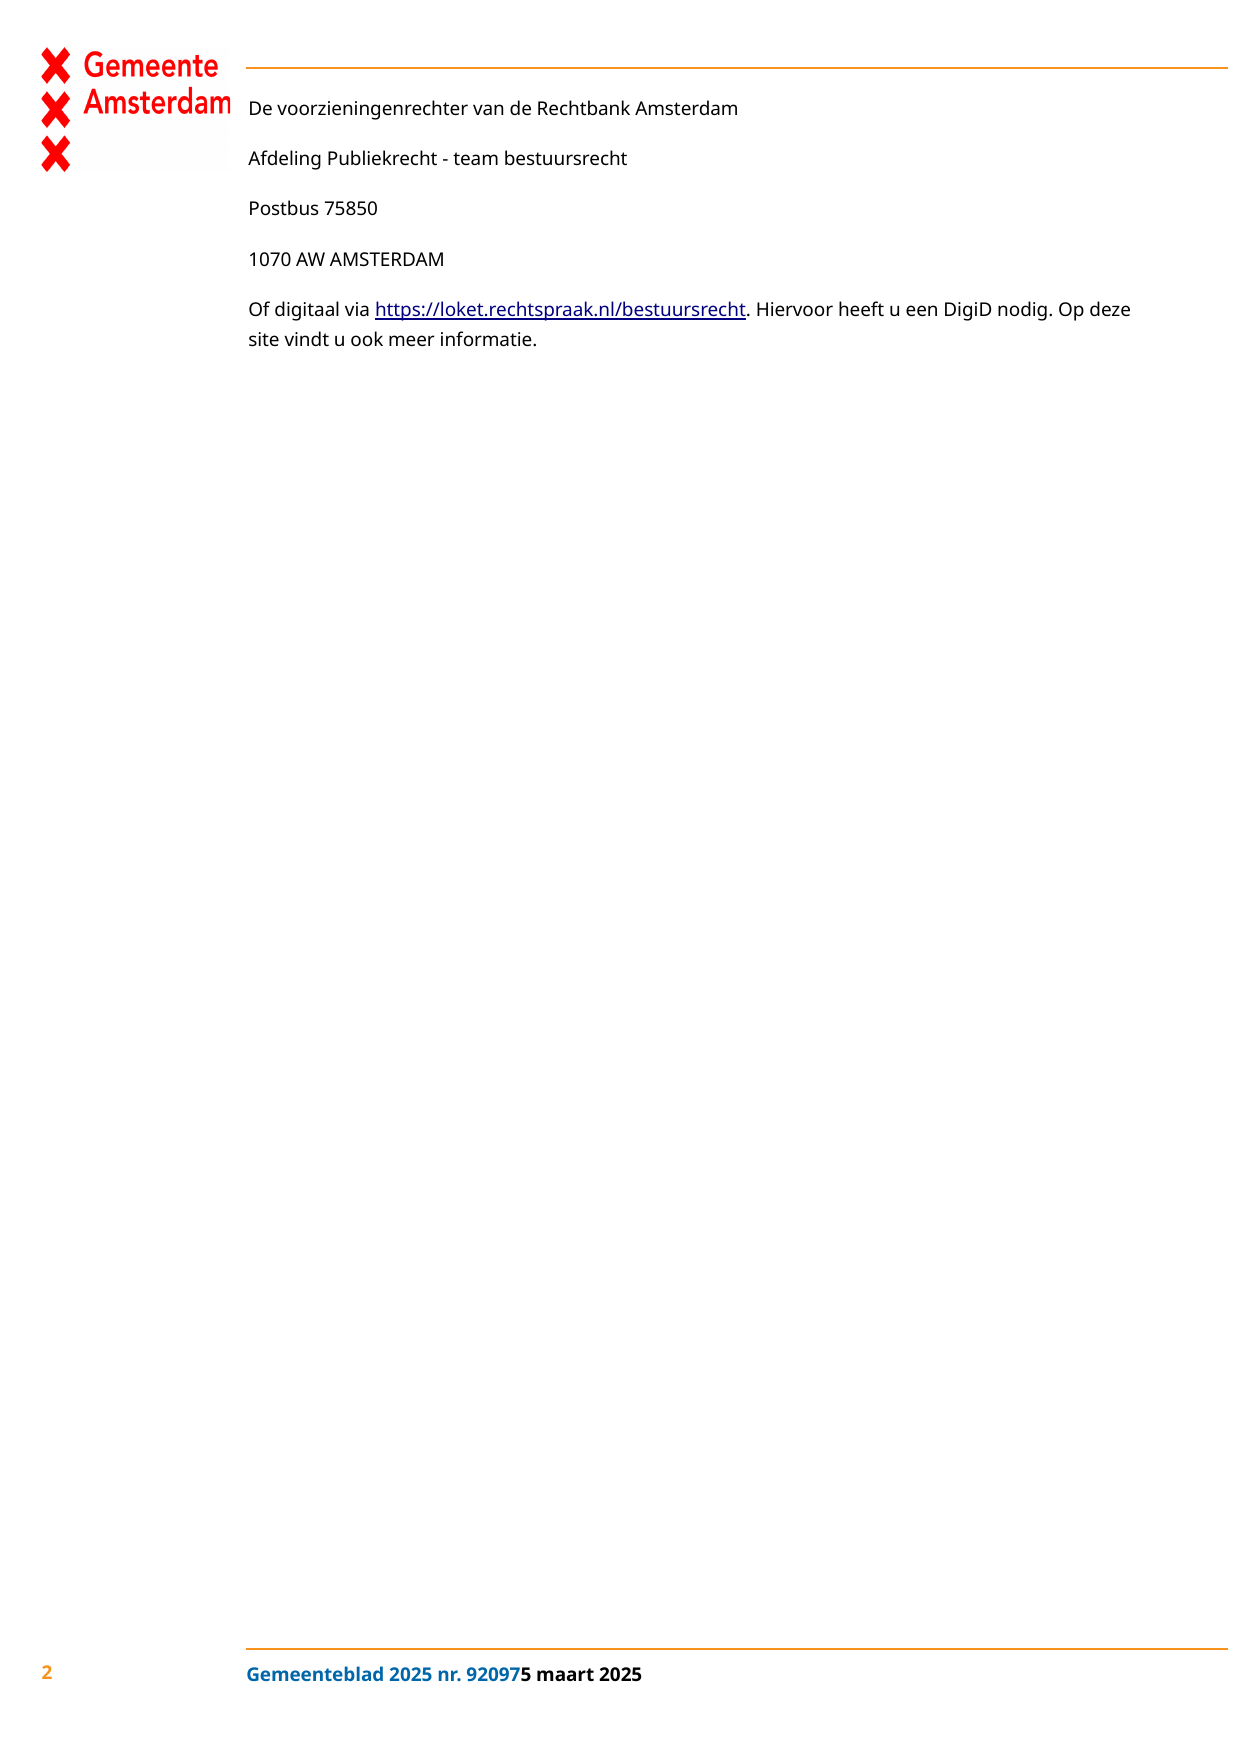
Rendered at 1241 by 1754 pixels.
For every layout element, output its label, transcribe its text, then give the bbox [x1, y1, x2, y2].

text Of digitaal via https://loket.rechtspraak.nl/bestuursrecht. Hiervoor heeft u een DigiD nodig. Op deze site vindt u ook meer informatie. [248, 296, 1152, 352]
text 1070 AW AMSTERDAM [248, 246, 1152, 272]
text Postbus 75850 [248, 196, 1152, 221]
text De voorzieningenrechter van de Rechtbank Amsterdam [248, 95, 1152, 121]
text Afdeling Publiekrecht - team bestuursrecht [248, 145, 1152, 171]
picture [41, 47, 231, 172]
